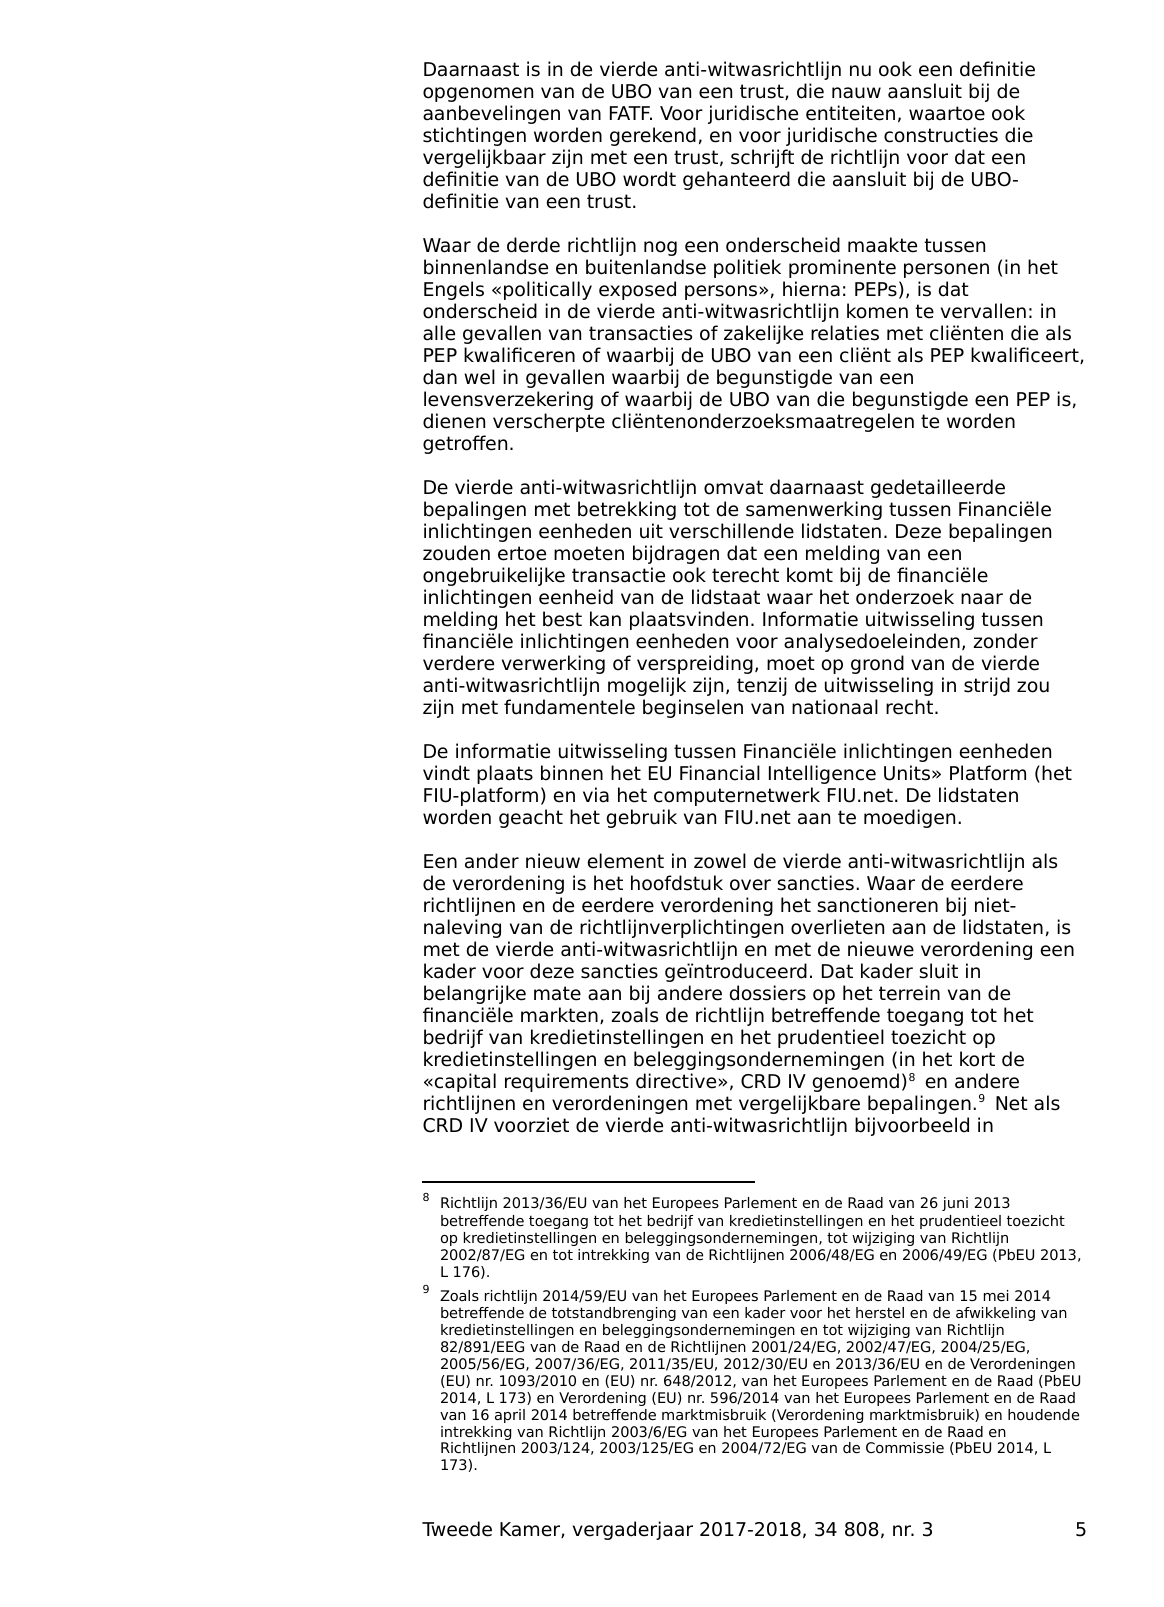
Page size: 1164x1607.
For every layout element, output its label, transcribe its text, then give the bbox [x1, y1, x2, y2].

text Daarnaast is in de vierde anti-witwasrichtlijn nu ook een definitie opgenomen van de UBO van een trust, die nauw aansluit bij de aanbevelingen van FATF. Voor juridische entiteiten, waartoe ook stichtingen worden gerekend, en voor juridische constructies die vergelijkbaar zijn met een trust, schrijft de richtlijn voor dat een definitie van de UBO wordt gehanteerd die aansluit bij de UBO-definitie van een trust. [422, 59, 1087, 213]
text Een ander nieuw element in zowel de vierde anti-witwasrichtlijn als de verordening is het hoofdstuk over sancties. Waar de eerdere richtlijnen en de eerdere verordening het sanctioneren bij niet-naleving van de richtlijnverplichtingen overlieten aan de lidstaten, is met de vierde anti-witwasrichtlijn en met de nieuwe verordening een kader voor deze sancties geïntroduceerd. Dat kader sluit in belangrijke mate aan bij andere dossiers op het terrein van de financiële markten, zoals de richtlijn betreffende toegang tot het bedrijf van kredietinstellingen en het prudentieel toezicht op kredietinstellingen en beleggingsondernemingen (in het kort de «capital requirements directive», CRD IV genoemd) en andere richtlijnen en verordeningen met vergelijkbare bepalingen. Net als CRD IV voorziet de vierde anti-witwasrichtlijn bijvoorbeeld in [422, 851, 1087, 1137]
text Waar de derde richtlijn nog een onderscheid maakte tussen binnenlandse en buitenlandse politiek prominente personen (in het Engels «politically exposed persons», hierna: PEPs), is dat onderscheid in de vierde anti-witwasrichtlijn komen te vervallen: in alle gevallen van transacties of zakelijke relaties met cliënten die als PEP kwalificeren of waarbij de UBO van een cliënt als PEP kwalificeert, dan wel in gevallen waarbij de begunstigde van een levensverzekering of waarbij de UBO van die begunstigde een PEP is, dienen verscherpte cliëntenonderzoeksmaatregelen te worden getroffen. [422, 235, 1087, 455]
text Richtlijn 2013/36/EU van het Europees Parlement en de Raad van 26 juni 2013 betreffende toegang tot het bedrijf van kredietinstellingen en het prudentieel toezicht op kredietinstellingen en beleggingsondernemingen, tot wijziging van Richtlijn 2002/87/EG en tot intrekking van de Richtlijnen 2006/48/EG en 2006/49/EG (PbEU 2013, L 176). [422, 1191, 1087, 1281]
text Zoals richtlijn 2014/59/EU van het Europees Parlement en de Raad van 15 mei 2014 betreffende de totstandbrenging van een kader voor het herstel en de afwikkeling van kredietinstellingen en beleggingsondernemingen en tot wijziging van Richtlijn 82/891/EEG van de Raad en de Richtlijnen 2001/24/EG, 2002/47/EG, 2004/25/EG, 2005/56/EG, 2007/36/EG, 2011/35/EU, 2012/30/EU en 2013/36/EU en de Verordeningen (EU) nr. 1093/2010 en (EU) nr. 648/2012, van het Europees Parlement en de Raad (PbEU 2014, L 173) en Verordening (EU) nr. 596/2014 van het Europees Parlement en de Raad van 16 april 2014 betreffende marktmisbruik (Verordening marktmisbruik) en houdende intrekking van Richtlijn 2003/6/EG van het Europees Parlement en de Raad en Richtlijnen 2003/124, 2003/125/EG en 2004/72/EG van de Commissie (PbEU 2014, L 173). [422, 1283, 1087, 1474]
text De vierde anti-witwasrichtlijn omvat daarnaast gedetailleerde bepalingen met betrekking tot de samenwerking tussen Financiële inlichtingen eenheden uit verschillende lidstaten. Deze bepalingen zouden ertoe moeten bijdragen dat een melding van een ongebruikelijke transactie ook terecht komt bij de financiële inlichtingen eenheid van de lidstaat waar het onderzoek naar de melding het best kan plaatsvinden. Informatie uitwisseling tussen financiële inlichtingen eenheden voor analysedoeleinden, zonder verdere verwerking of verspreiding, moet op grond van de vierde anti-witwasrichtlijn mogelijk zijn, tenzij de uitwisseling in strijd zou zijn met fundamentele beginselen van nationaal recht. [422, 477, 1087, 719]
text De informatie uitwisseling tussen Financiële inlichtingen eenheden vindt plaats binnen het EU Financial Intelligence Units» Platform (het FIU-platform) en via het computernetwerk FIU.net. De lidstaten worden geacht het gebruik van FIU.net aan te moedigen. [422, 741, 1087, 829]
